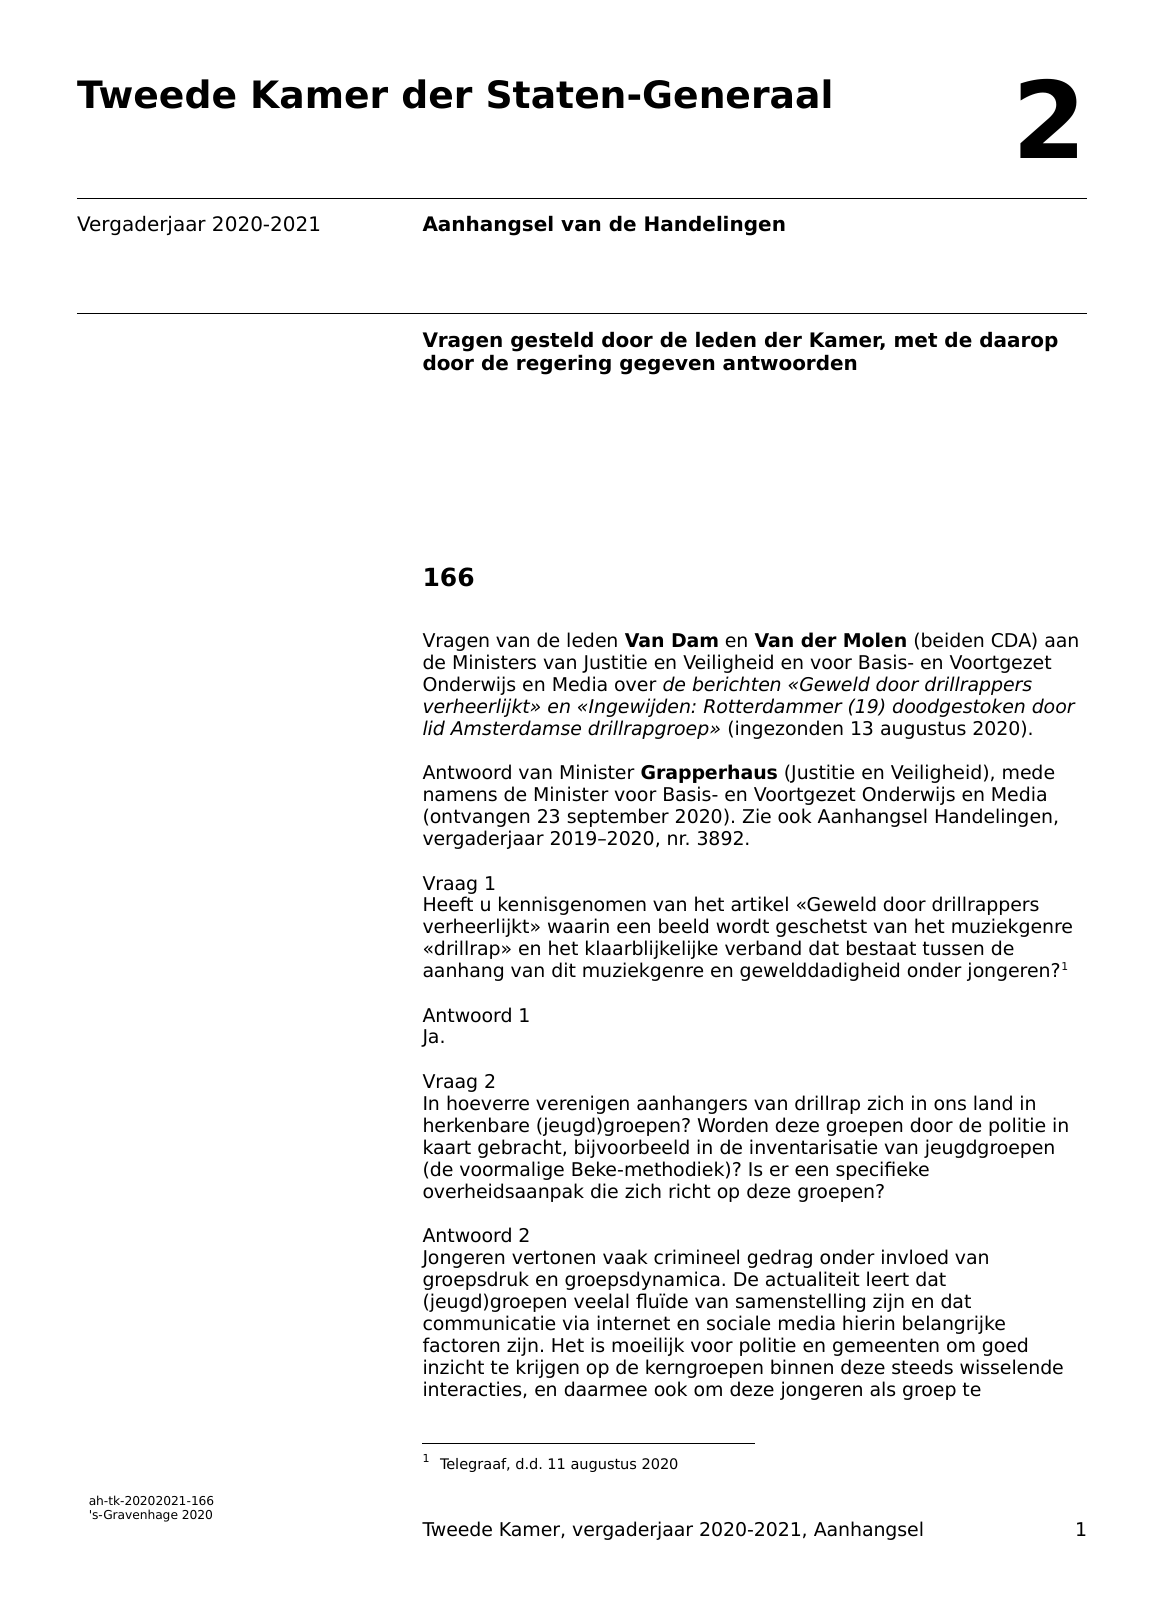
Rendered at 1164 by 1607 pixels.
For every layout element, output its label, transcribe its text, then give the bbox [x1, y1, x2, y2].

text Heeft u kennisgenomen van het artikel «Geweld door drillrappers verheerlijkt» waarin een beeld wordt geschetst van het muziekgenre «drillrap» en het klaarblijkelijke verband dat bestaat tussen de aanhang van dit muziekgenre en gewelddadigheid onder jongeren? [422, 894, 1087, 982]
text 166 [422, 563, 1087, 592]
table_cell Aanhangsel van de Handelingen [422, 199, 1087, 313]
text Jongeren vertonen vaak crimineel gedrag onder invloed van groepsdruk en groepsdynamica. De actualiteit leert dat (jeugd)groepen veelal fluïde van samenstelling zijn en dat communicatie via internet en sociale media hierin belangrijke factoren zijn. Het is moeilijk voor politie en gemeenten om goed inzicht te krijgen op de kerngroepen binnen deze steeds wisselende interacties, en daarmee ook om deze jongeren als groep te [422, 1247, 1087, 1401]
table_cell Vergaderjaar 2020-2021 [77, 199, 422, 313]
text In hoeverre verenigen aanhangers van drillrap zich in ons land in herkenbare (jeugd)groepen? Worden deze groepen door de politie in kaart gebracht, bijvoorbeeld in de inventarisatie van jeugdgroepen (de voormalige Beke-methodiek)? Is er een specifieke overheidsaanpak die zich richt op deze groepen? [422, 1093, 1087, 1202]
text Vragen van de leden Van Dam en Van der Molen (beiden CDA) aan de Ministers van Justitie en Veiligheid en voor Basis- en Voortgezet Onderwijs en Media over de berichten «Geweld door drillrappers verheerlijkt» en «Ingewijden: Rotterdammer (19) doodgestoken door lid Amsterdamse drillrapgroep» (ingezonden 13 augustus 2020). [422, 630, 1087, 740]
table_header Tweede Kamer der Staten-Generaal [77, 59, 886, 198]
table_cell [77, 314, 422, 375]
table_cell Vragen gesteld door de leden der Kamer, met de daarop door de regering gegeven antwoorden [422, 314, 1087, 375]
text Antwoord van Minister Grapperhaus (Justitie en Veiligheid), mede namens de Minister voor Basis- en Voortgezet Onderwijs en Media (ontvangen 23 september 2020). Zie ook Aanhangsel Handelingen, vergaderjaar 2019–2020, nr. 3892. [422, 762, 1087, 850]
text Vraag 1 [422, 872, 1087, 894]
text ah-tk-20202021-166 [88, 1494, 323, 1508]
text Antwoord 2 [422, 1225, 1087, 1247]
text 's-Gravenhage 2020 [88, 1508, 323, 1522]
table_header 2 [886, 59, 1087, 198]
text Telegraaf, d.d. 11 augustus 2020 [422, 1452, 1087, 1474]
text Vraag 2 [422, 1071, 1087, 1093]
text Ja. [422, 1026, 1087, 1048]
text Antwoord 1 [422, 1004, 1087, 1026]
